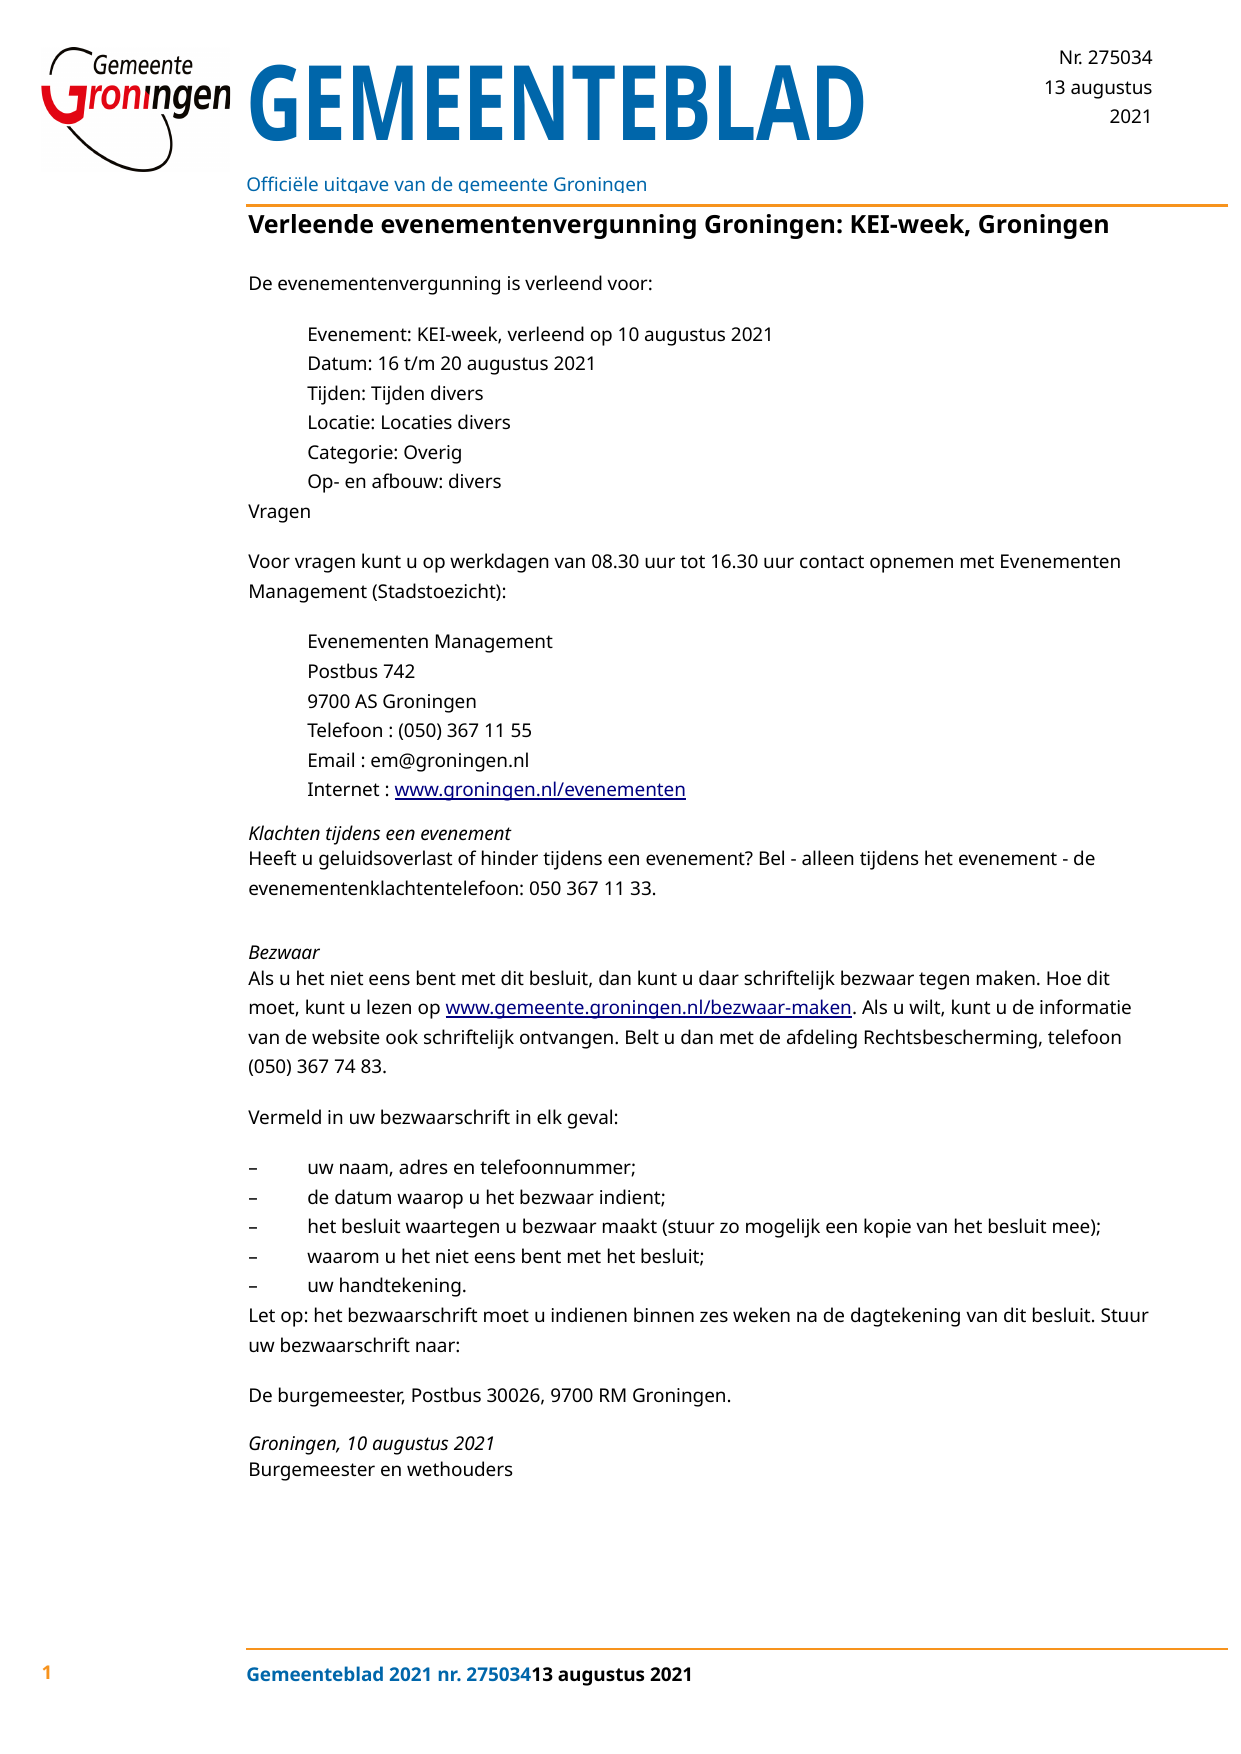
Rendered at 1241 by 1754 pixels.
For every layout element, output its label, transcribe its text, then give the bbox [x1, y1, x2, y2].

list Email : em@groningen.nl [248, 747, 1152, 773]
list het besluit waartegen u bezwaar maakt (stuur zo mogelijk een kopie van het besluit mee); [248, 1213, 1152, 1239]
list Evenement: KEI-week, verleend op 10 augustus 2021 [248, 321, 1152, 346]
text Als u het niet eens bent met dit besluit, dan kunt u daar schriftelijk bezwaar tegen maken. Hoe dit moet, kunt u lezen op www.gemeente.groningen.nl/bezwaar-maken. Als u wilt, kunt u de informatie van de website ook schriftelijk ontvangen. Belt u dan met de afdeling Rechtsbescherming, telefoon (050) 367 74 83. [248, 965, 1152, 1079]
list Tijden: Tijden divers [248, 380, 1152, 406]
list de datum waarop u het bezwaar indient; [248, 1184, 1152, 1209]
text Klachten tijdens een evenement [248, 820, 1152, 845]
picture [41, 47, 231, 172]
text Groningen, 10 augustus 2021 [248, 1430, 1152, 1456]
text Voor vragen kunt u op werkdagen van 08.30 uur tot 16.30 uur contact opnemen met Evenementen Management (Stadstoezicht): [248, 549, 1152, 604]
list Datum: 16 t/m 20 augustus 2021 [248, 350, 1152, 376]
text De evenementenvergunning is verleend voor: [248, 270, 1152, 296]
text Burgemeester en wethouders [248, 1456, 1152, 1481]
list Telefoon : (050) 367 11 55 [248, 717, 1152, 743]
text De burgemeester, Postbus 30026, 9700 RM Groningen. [248, 1382, 1152, 1408]
list Locatie: Locaties divers [248, 409, 1152, 435]
list 9700 AS Groningen [248, 688, 1152, 713]
list Postbus 742 [248, 658, 1152, 684]
list uw naam, adres en telefoonnummer; [248, 1154, 1152, 1180]
list uw handtekening. [248, 1273, 1152, 1298]
text Verleende evenementenvergunning Groningen: KEI-week, Groningen [248, 207, 1152, 241]
text Bezwaar [248, 939, 1152, 965]
text Let op: het bezwaarschrift moet u indienen binnen zes weken na de dagtekening van dit besluit. Stuur uw bezwaarschrift naar: [248, 1302, 1152, 1357]
text Vragen [248, 498, 1152, 524]
list Evenementen Management [248, 629, 1152, 654]
list Op- en afbouw: divers [248, 469, 1152, 494]
list Categorie: Overig [248, 439, 1152, 465]
text Vermeld in uw bezwaarschrift in elk geval: [248, 1104, 1152, 1129]
list Internet : www.groningen.nl/evenementen [248, 777, 1152, 802]
list waarom u het niet eens bent met het besluit; [248, 1243, 1152, 1269]
text Heeft u geluidsoverlast of hinder tijdens een evenement? Bel - alleen tijdens het evenement - de evenementenklachtentelefoon: 050 367 11 33. [248, 845, 1152, 901]
